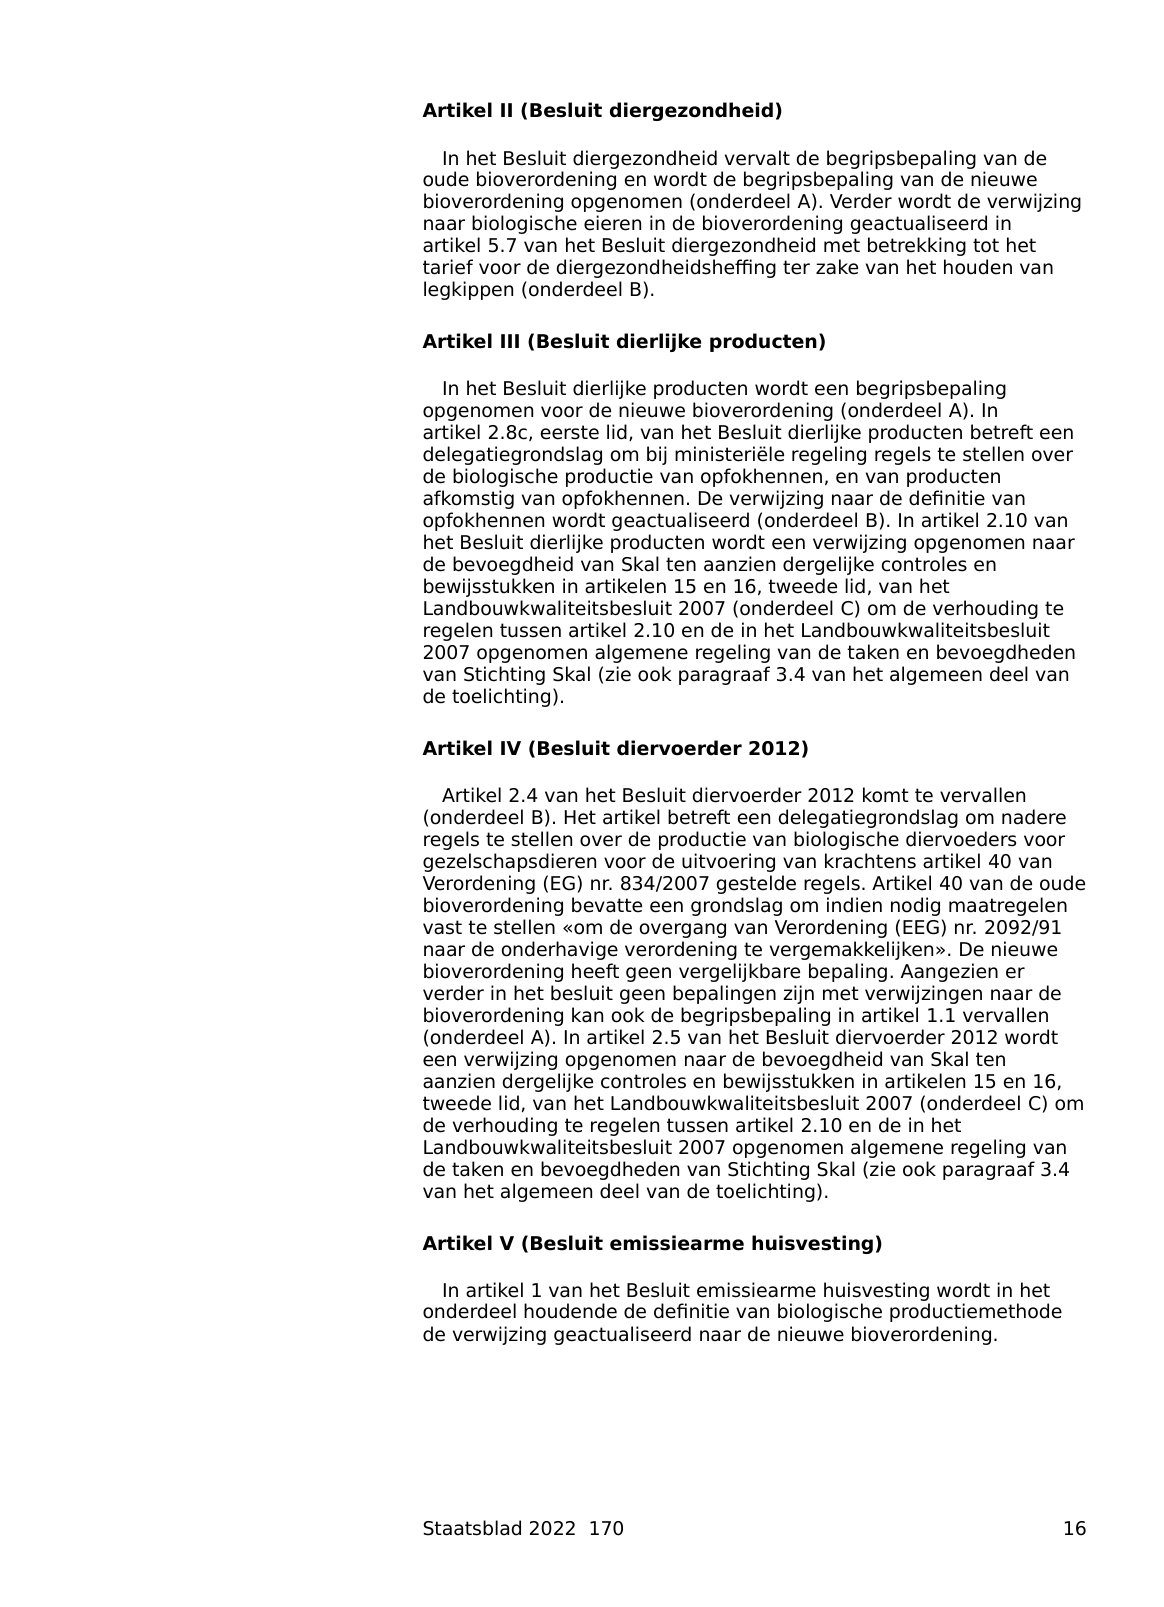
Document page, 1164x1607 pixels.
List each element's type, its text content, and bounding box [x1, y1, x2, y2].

subtitle Artikel III (Besluit dierlijke producten) [422, 331, 1087, 353]
text In artikel 1 van het Besluit emissiearme huisvesting wordt in het onderdeel houdende de definitie van biologische productiemethode de verwijzing geactualiseerd naar de nieuwe bioverordening. [422, 1279, 1087, 1345]
subtitle Artikel IV (Besluit diervoerder 2012) [422, 738, 1087, 760]
subtitle Artikel V (Besluit emissiearme huisvesting) [422, 1232, 1087, 1254]
text Artikel 2.4 van het Besluit diervoerder 2012 komt te vervallen (onderdeel B). Het artikel betreft een delegatiegrondslag om nadere regels te stellen over de productie van biologische diervoeders voor gezelschapsdieren voor de uitvoering van krachtens artikel 40 van Verordening (EG) nr. 834/2007 gestelde regels. Artikel 40 van de oude bioverordening bevatte een grondslag om indien nodig maatregelen vast te stellen «om de overgang van Verordening (EEG) nr. 2092/91 naar de onderhavige verordening te vergemakkelijken». De nieuwe bioverordening heeft geen vergelijkbare bepaling. Aangezien er verder in het besluit geen bepalingen zijn met verwijzingen naar de bioverordening kan ook de begripsbepaling in artikel 1.1 vervallen (onderdeel A). In artikel 2.5 van het Besluit diervoerder 2012 wordt een verwijzing opgenomen naar de bevoegdheid van Skal ten aanzien dergelijke controles en bewijsstukken in artikelen 15 en 16, tweede lid, van het Landbouwkwaliteitsbesluit 2007 (onderdeel C) om de verhouding te regelen tussen artikel 2.10 en de in het Landbouwkwaliteitsbesluit 2007 opgenomen algemene regeling van de taken en bevoegdheden van Stichting Skal (zie ook paragraaf 3.4 van het algemeen deel van de toelichting). [422, 785, 1087, 1202]
text In het Besluit diergezondheid vervalt de begripsbepaling van de oude bioverordening en wordt de begripsbepaling van de nieuwe bioverordening opgenomen (onderdeel A). Verder wordt de verwijzing naar biologische eieren in de bioverordening geactualiseerd in artikel 5.7 van het Besluit diergezondheid met betrekking tot het tarief voor de diergezondheidsheffing ter zake van het houden van legkippen (onderdeel B). [422, 147, 1087, 301]
text In het Besluit dierlijke producten wordt een begripsbepaling opgenomen voor de nieuwe bioverordening (onderdeel A). In artikel 2.8c, eerste lid, van het Besluit dierlijke producten betreft een delegatiegrondslag om bij ministeriële regeling regels te stellen over de biologische productie van opfokhennen, en van producten afkomstig van opfokhennen. De verwijzing naar de definitie van opfokhennen wordt geactualiseerd (onderdeel B). In artikel 2.10 van het Besluit dierlijke producten wordt een verwijzing opgenomen naar de bevoegdheid van Skal ten aanzien dergelijke controles en bewijsstukken in artikelen 15 en 16, tweede lid, van het Landbouwkwaliteitsbesluit 2007 (onderdeel C) om de verhouding te regelen tussen artikel 2.10 en de in het Landbouwkwaliteitsbesluit 2007 opgenomen algemene regeling van de taken en bevoegdheden van Stichting Skal (zie ook paragraaf 3.4 van het algemeen deel van de toelichting). [422, 378, 1087, 708]
subtitle Artikel II (Besluit diergezondheid) [422, 100, 1087, 122]
